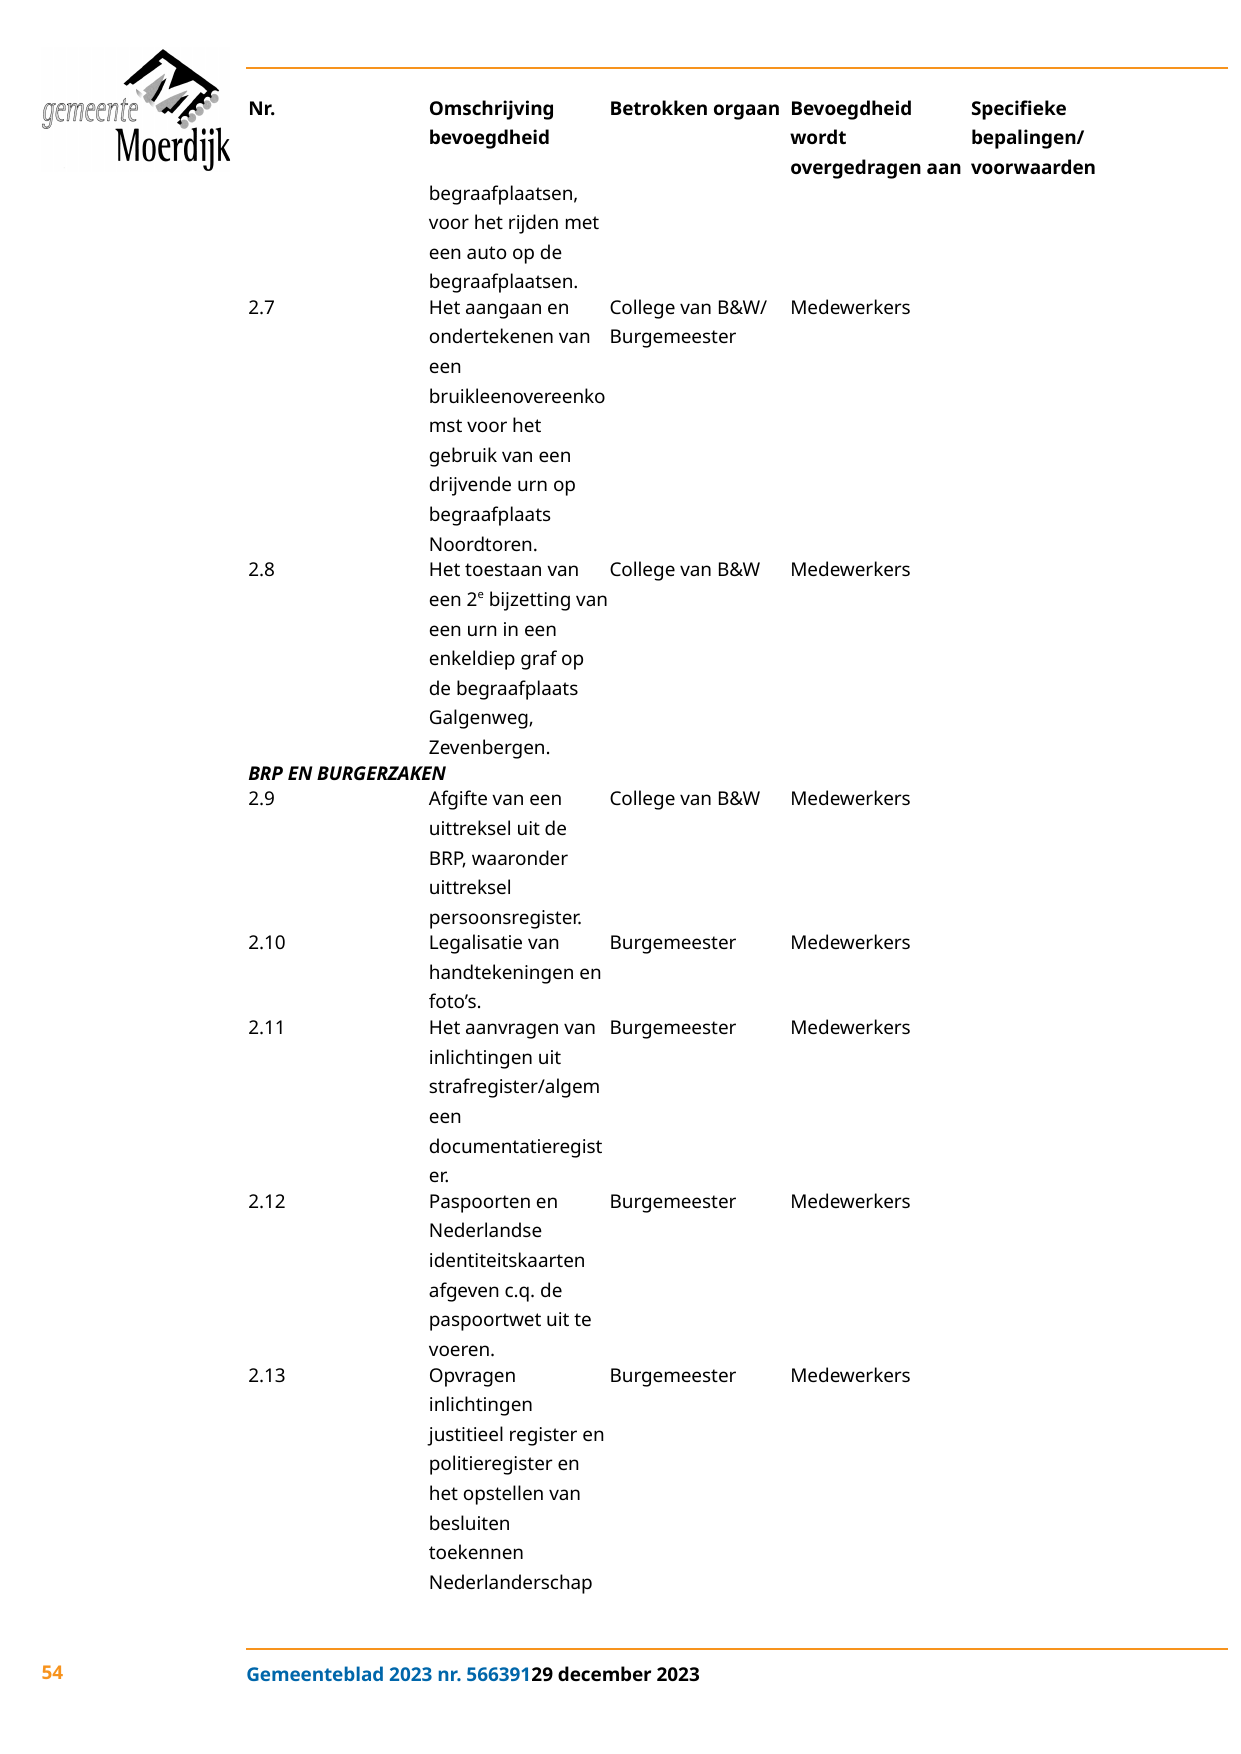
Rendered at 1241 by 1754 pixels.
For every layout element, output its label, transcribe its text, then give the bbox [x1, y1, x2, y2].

table_cell Burgemeester [609, 1015, 790, 1188]
table_cell College van B&W/ Burgemeester [609, 294, 790, 557]
table_cell [971, 180, 1152, 294]
table_cell [971, 1188, 1152, 1362]
table_cell Medewerkers [790, 1362, 971, 1594]
table_cell [971, 1362, 1152, 1594]
table_cell Opvragen inlichtingen justitieel register en politieregister en het opstellen van besluiten toekennen Nederlanderschap [429, 1362, 609, 1594]
table_cell Burgemeester [609, 930, 790, 1014]
table_header Bevoegdheid wordt overgedragen aan [790, 95, 971, 180]
table_cell Het toestaan van een 2e bijzetting van een urn in een enkeldiep graf op de begraafplaats Galgenweg, Zevenbergen. [429, 557, 609, 760]
table_cell 2.11 [248, 1015, 429, 1188]
table_cell [790, 180, 971, 294]
table_cell 2.12 [248, 1188, 429, 1362]
table_cell Medewerkers [790, 930, 971, 1014]
table_cell 2.9 [248, 786, 429, 929]
table_cell Burgemeester [609, 1188, 790, 1362]
table_cell [971, 294, 1152, 557]
table_cell [248, 180, 429, 294]
table_cell [609, 180, 790, 294]
table_cell Het aangaan en ondertekenen van een bruikleenovereenkomst voor het gebruik van een drijvende urn op begraafplaats Noordtoren. [429, 294, 609, 557]
table_cell 2.13 [248, 1362, 429, 1594]
table_cell begraafplaatsen, voor het rijden met een auto op de begraafplaatsen. [429, 180, 609, 294]
table_cell [971, 1015, 1152, 1188]
table_cell 2.7 [248, 294, 429, 557]
table_cell [971, 786, 1152, 929]
table_cell Medewerkers [790, 294, 971, 557]
table_cell 2.8 [248, 557, 429, 760]
table_cell 2.10 [248, 930, 429, 1014]
table_header Betrokken orgaan [609, 95, 790, 180]
table_cell Medewerkers [790, 1188, 971, 1362]
table_cell Medewerkers [790, 557, 971, 760]
table_cell Medewerkers [790, 1015, 971, 1188]
table_header Specifieke bepalingen/ voorwaarden [971, 95, 1152, 180]
table_cell Het aanvragen van inlichtingen uit strafregister/algemeen documentatieregister. [429, 1015, 609, 1188]
table_cell Medewerkers [790, 786, 971, 929]
table_cell Afgifte van een uittreksel uit de BRP, waaronder uittreksel persoonsregister. [429, 786, 609, 929]
table_cell Paspoorten en Nederlandse identiteitskaarten afgeven c.q. de paspoortwet uit te voeren. [429, 1188, 609, 1362]
table_cell [971, 557, 1152, 760]
table_cell BRP EN BURGERZAKEN [248, 760, 1152, 786]
table_header Omschrijving bevoegdheid [429, 95, 609, 180]
table_cell [971, 930, 1152, 1014]
table_header Nr. [248, 95, 429, 180]
table_cell Legalisatie van handtekeningen en foto’s. [429, 930, 609, 1014]
table_cell College van B&W [609, 786, 790, 929]
picture [41, 47, 231, 172]
table_cell Burgemeester [609, 1362, 790, 1594]
table_cell College van B&W [609, 557, 790, 760]
